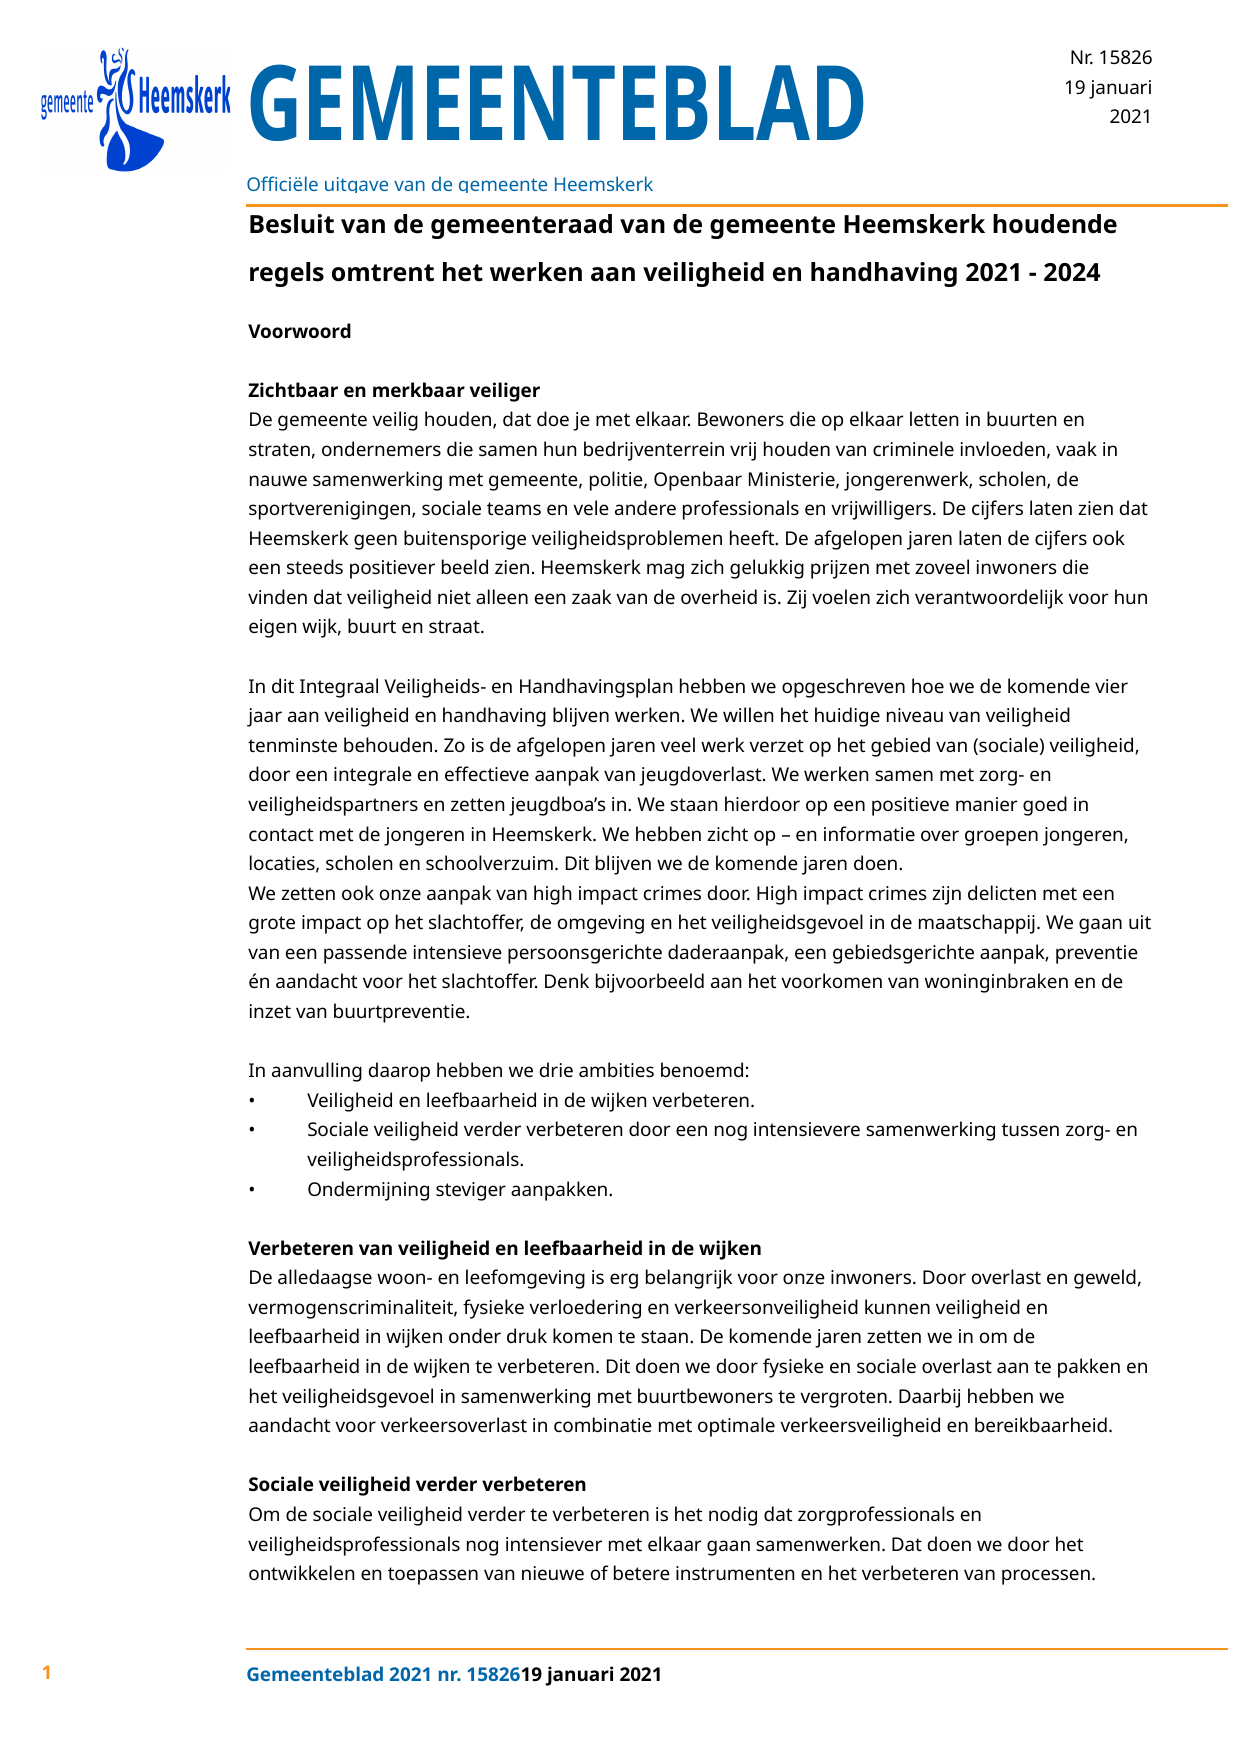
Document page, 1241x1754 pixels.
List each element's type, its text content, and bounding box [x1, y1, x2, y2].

text De gemeente veilig houden, dat doe je met elkaar. Bewoners die op elkaar letten in buurten en straten, ondernemers die samen hun bedrijventerrein vrij houden van criminele invloeden, vaak in nauwe samenwerking met gemeente, politie, Openbaar Ministerie, jongerenwerk, scholen, de sportverenigingen, sociale teams en vele andere professionals en vrijwilligers. De cijfers laten zien dat Heemskerk geen buitensporige veiligheidsproblemen heeft. De afgelopen jaren laten de cijfers ook een steeds positiever beeld zien. Heemskerk mag zich gelukkig prijzen met zoveel inwoners die vinden dat veiligheid niet alleen een zaak van de overheid is. Zij voelen zich verantwoordelijk voor hun eigen wijk, buurt en straat. [248, 407, 1152, 639]
text Voorwoord [248, 318, 1152, 344]
text We zetten ook onze aanpak van high impact crimes door. High impact crimes zijn delicten met een grote impact op het slachtoffer, de omgeving en het veiligheidsgevoel in de maatschappij. We gaan uit van een passende intensieve persoonsgerichte daderaanpak, een gebiedsgerichte aanpak, preventie én aandacht voor het slachtoffer. Denk bijvoorbeeld aan het voorkomen van woninginbraken en de inzet van buurtpreventie. [248, 880, 1152, 1024]
picture [41, 47, 231, 172]
text In aanvulling daarop hebben we drie ambities benoemd: [248, 1057, 1152, 1083]
list Sociale veiligheid verder verbeteren door een nog intensievere samenwerking tussen zorg- en veiligheidsprofessionals. [248, 1117, 1152, 1172]
text Verbeteren van veiligheid en leefbaarheid in de wijken [248, 1235, 1152, 1261]
list Ondermijning steviger aanpakken. [248, 1176, 1152, 1202]
text Besluit van de gemeenteraad van de gemeente Heemskerk houdende regels omtrent het werken aan veiligheid en handhaving 2021 - 2024 [248, 207, 1152, 288]
text Sociale veiligheid verder verbeteren [248, 1472, 1152, 1497]
list Veiligheid en leefbaarheid in de wijken verbeteren. [248, 1087, 1152, 1113]
text De alledaagse woon- en leefomgeving is erg belangrijk voor onze inwoners. Door overlast en geweld, vermogenscriminaliteit, fysieke verloedering en verkeersonveiligheid kunnen veiligheid en leefbaarheid in wijken onder druk komen te staan. De komende jaren zetten we in om de leefbaarheid in de wijken te verbeteren. Dit doen we door fysieke en sociale overlast aan te pakken en het veiligheidsgevoel in samenwerking met buurtbewoners te vergroten. Daarbij hebben we aandacht voor verkeersoverlast in combinatie met optimale verkeersveiligheid en bereikbaarheid. [248, 1264, 1152, 1438]
text Zichtbaar en merkbaar veiliger [248, 377, 1152, 403]
text Om de sociale veiligheid verder te verbeteren is het nodig dat zorgprofessionals en veiligheidsprofessionals nog intensiever met elkaar gaan samenwerken. Dat doen we door het ontwikkelen en toepassen van nieuwe of betere instrumenten en het verbeteren van processen. [248, 1501, 1152, 1586]
text In dit Integraal Veiligheids- en Handhavingsplan hebben we opgeschreven hoe we de komende vier jaar aan veiligheid en handhaving blijven werken. We willen het huidige niveau van veiligheid tenminste behouden. Zo is de afgelopen jaren veel werk verzet op het gebied van (sociale) veiligheid, door een integrale en effectieve aanpak van jeugdoverlast. We werken samen met zorg- en veiligheidspartners en zetten jeugdboa’s in. We staan hierdoor op een positieve manier goed in contact met de jongeren in Heemskerk. We hebben zicht op – en informatie over groepen jongeren, locaties, scholen en schoolverzuim. Dit blijven we de komende jaren doen. [248, 673, 1152, 876]
